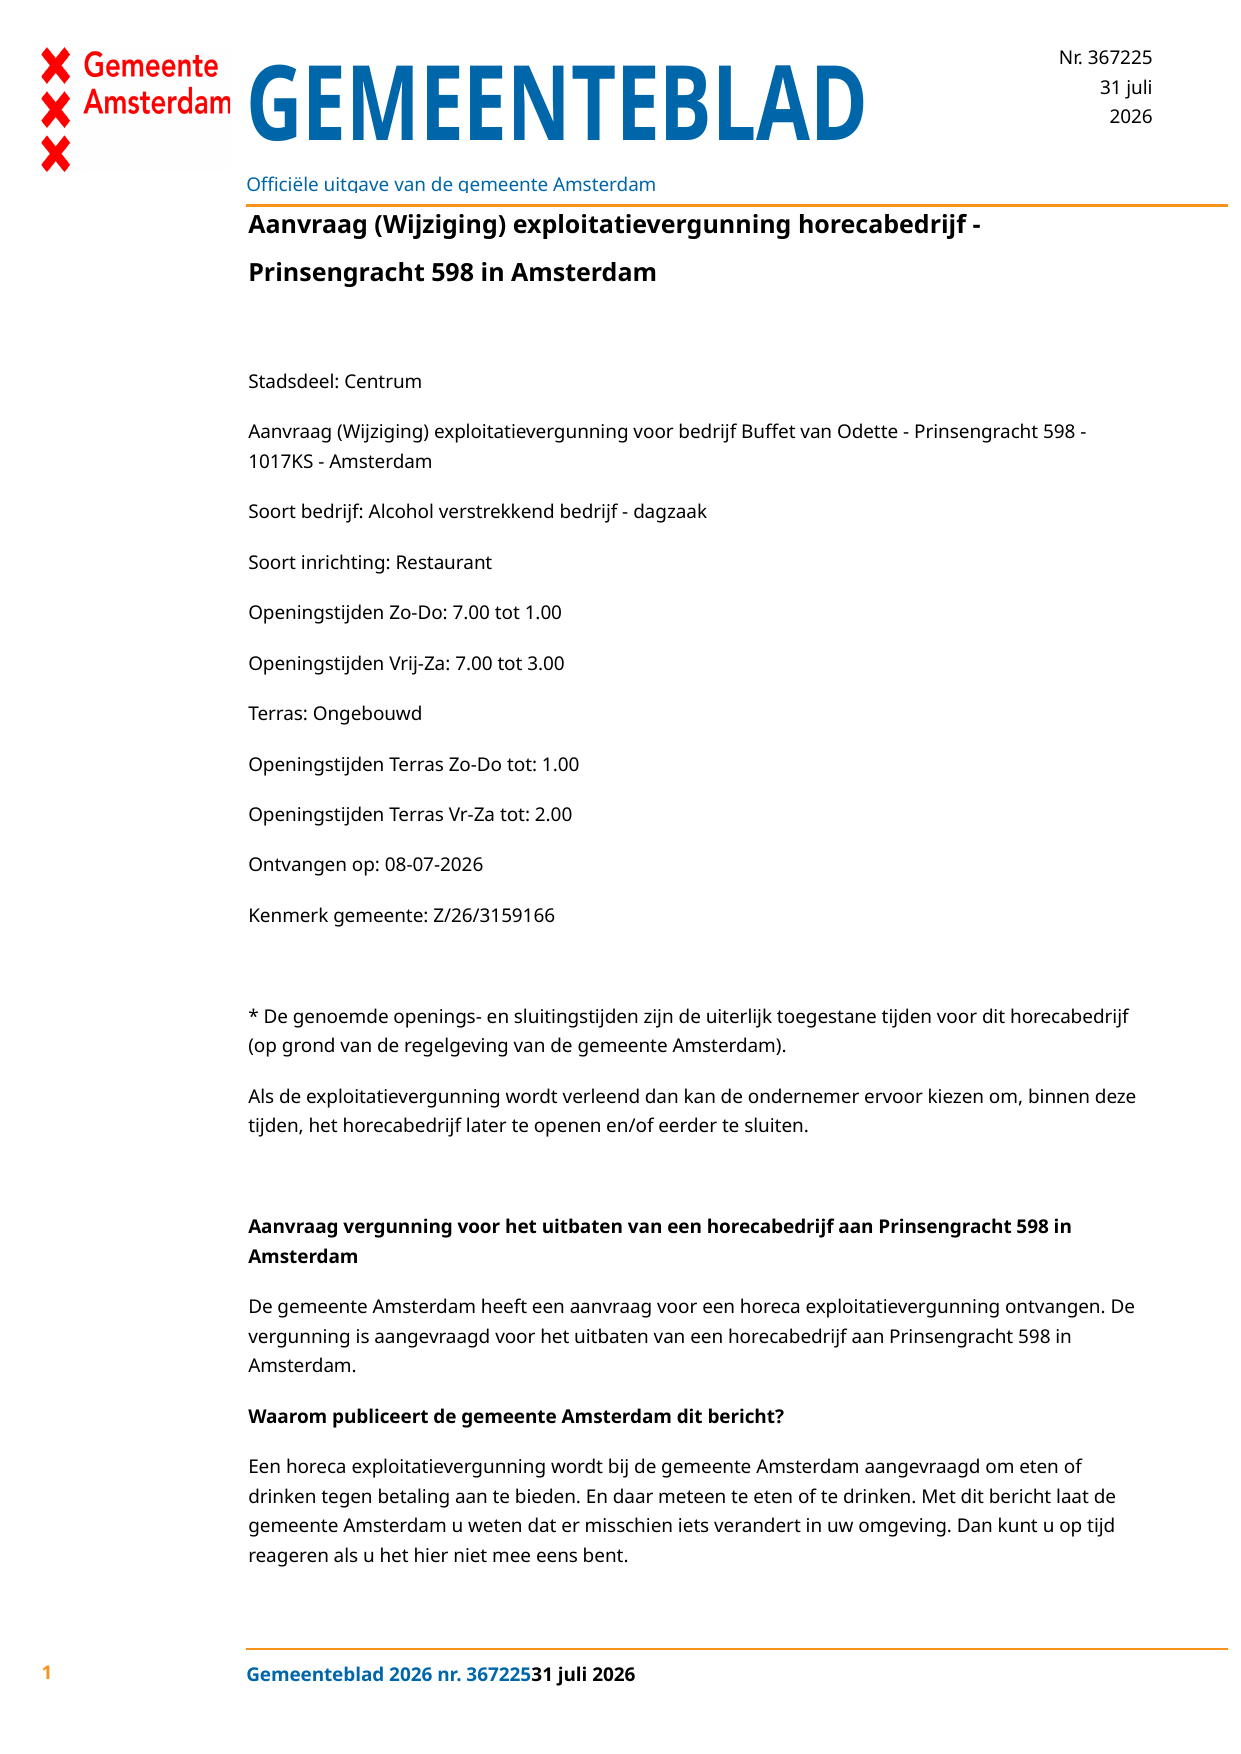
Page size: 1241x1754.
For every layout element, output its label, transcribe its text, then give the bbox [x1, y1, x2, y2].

picture [41, 47, 231, 172]
text Soort bedrijf: Alcohol verstrekkend bedrijf - dagzaak [248, 499, 1152, 524]
text Terras: Ongebouwd [248, 700, 1152, 726]
text Aanvraag vergunning voor het uitbaten van een horecabedrijf aan Prinsengracht 598 in Amsterdam [248, 1213, 1152, 1269]
text Openingstijden Terras Zo-Do tot: 1.00 [248, 751, 1152, 777]
text * De genoemde openings- en sluitingstijden zijn de uiterlijk toegestane tijden voor dit horecabedrijf (op grond van de regelgeving van de gemeente Amsterdam). [248, 1003, 1152, 1058]
text Als de exploitatievergunning wordt verleend dan kan de ondernemer ervoor kiezen om, binnen deze tijden, het horecabedrijf later te openen en/of eerder te sluiten. [248, 1083, 1152, 1138]
text Waarom publiceert de gemeente Amsterdam dit bericht? [248, 1403, 1152, 1429]
text Aanvraag (Wijziging) exploitatievergunning horecabedrijf - Prinsengracht 598 in Amsterdam [248, 207, 1152, 288]
text Openingstijden Vrij-Za: 7.00 tot 3.00 [248, 650, 1152, 676]
text Stadsdeel: Centrum [248, 368, 1152, 394]
text Openingstijden Zo-Do: 7.00 tot 1.00 [248, 599, 1152, 625]
text Aanvraag (Wijziging) exploitatievergunning voor bedrijf Buffet van Odette - Prinsengracht 598 - 1017KS - Amsterdam [248, 419, 1152, 474]
text De gemeente Amsterdam heeft een aanvraag voor een horeca exploitatievergunning ontvangen. De vergunning is aangevraagd voor het uitbaten van een horecabedrijf aan Prinsengracht 598 in Amsterdam. [248, 1293, 1152, 1378]
text Ontvangen op: 08-07-2026 [248, 852, 1152, 877]
text Openingstijden Terras Vr-Za tot: 2.00 [248, 801, 1152, 827]
text Een horeca exploitatievergunning wordt bij de gemeente Amsterdam aangevraagd om eten of drinken tegen betaling aan te bieden. En daar meteen te eten of te drinken. Met dit bericht laat de gemeente Amsterdam u weten dat er misschien iets verandert in uw omgeving. Dan kunt u op tijd reageren als u het hier niet mee eens bent. [248, 1453, 1152, 1568]
text Kenmerk gemeente: Z/26/3159166 [248, 902, 1152, 928]
text Soort inrichting: Restaurant [248, 549, 1152, 575]
